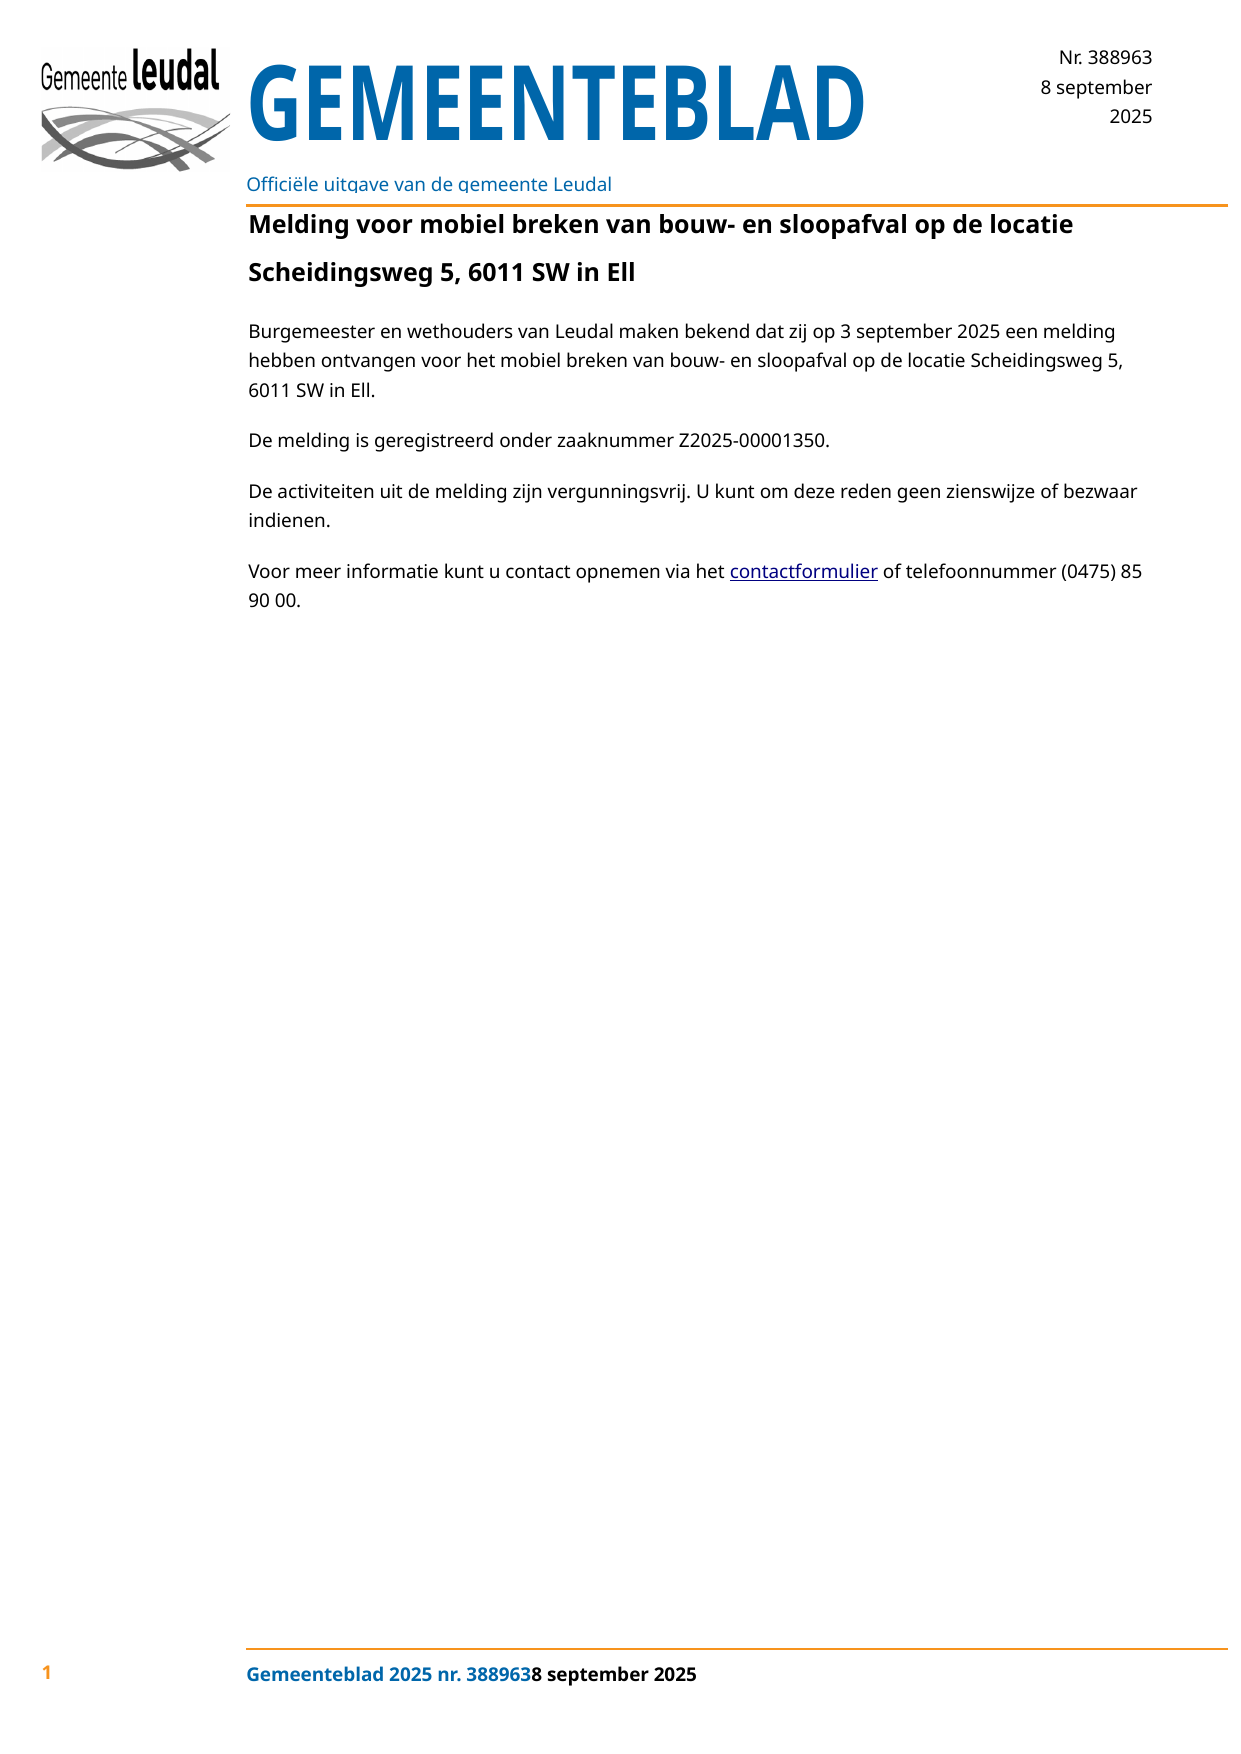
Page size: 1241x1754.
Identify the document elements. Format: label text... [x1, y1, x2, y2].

text Burgemeester en wethouders van Leudal maken bekend dat zij op 3 september 2025 een melding hebben ontvangen voor het mobiel breken van bouw- en sloopafval op de locatie Scheidingsweg 5, 6011 SW in Ell. [248, 318, 1152, 403]
picture [41, 47, 231, 172]
text Voor meer informatie kunt u contact opnemen via het contactformulier of telefoonnummer (0475) 85 90 00. [248, 558, 1152, 613]
text De activiteiten uit de melding zijn vergunningsvrij. U kunt om deze reden geen zienswijze of bezwaar indienen. [248, 478, 1152, 533]
text De melding is geregistreerd onder zaaknummer Z2025-00001350. [248, 427, 1152, 453]
text Melding voor mobiel breken van bouw- en sloopafval op de locatie Scheidingsweg 5, 6011 SW in Ell [248, 207, 1152, 288]
